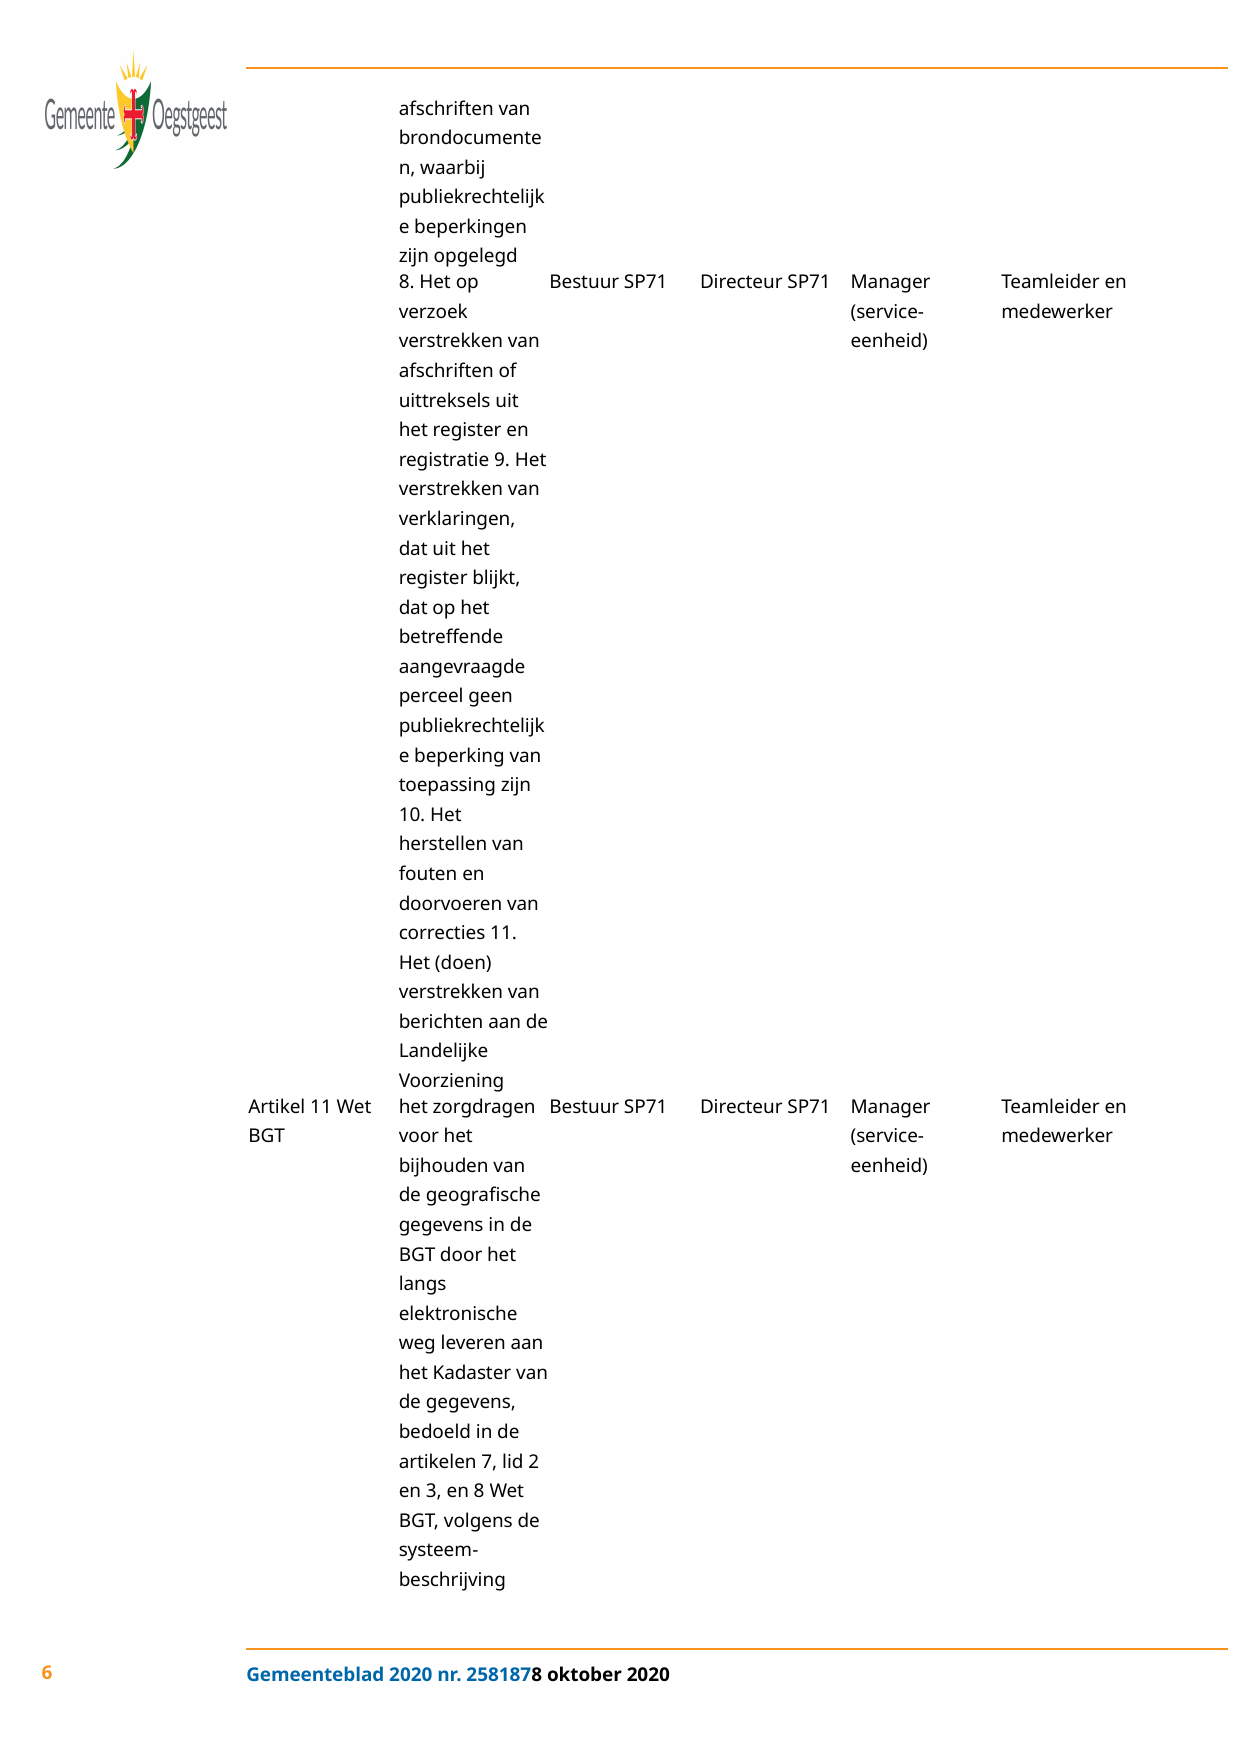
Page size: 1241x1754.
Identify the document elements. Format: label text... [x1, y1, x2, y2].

table_cell [850, 95, 1001, 268]
table_cell [1001, 95, 1152, 268]
table_cell Bestuur SP71 [549, 1093, 700, 1592]
table_cell [248, 269, 398, 1093]
table_cell Teamleider en medewerker [1001, 1093, 1152, 1592]
table_cell Bestuur SP71 [549, 269, 700, 1093]
table_cell Artikel 11 Wet BGT [248, 1093, 398, 1592]
table_cell [549, 95, 700, 268]
picture [41, 47, 231, 172]
table_cell Directeur SP71 [700, 1093, 850, 1592]
table_cell Directeur SP71 [700, 269, 850, 1093]
table_cell 8. Het op verzoek verstrekken van afschriften of uittreksels uit het register en registratie 9. Het verstrekken van verklaringen, dat uit het register blijkt, dat op het betreffende aangevraagde perceel geen publiekrechtelijke beperking van toepassing zijn 10. Het herstellen van fouten en doorvoeren van correcties 11. Het (doen) verstrekken van berichten aan de Landelijke Voorziening [399, 269, 549, 1093]
table_cell [700, 95, 850, 268]
table_cell Teamleider en medewerker [1001, 269, 1152, 1093]
table_cell Manager (service-eenheid) [850, 1093, 1001, 1592]
table_cell [248, 95, 398, 268]
table_cell afschriften van brondocumenten, waarbij publiekrechtelijke beperkingen zijn opgelegd [399, 95, 549, 268]
table_cell het zorgdragen voor het bijhouden van de geografische gegevens in de BGT door het langs elektronische weg leveren aan het Kadaster van de gegevens, bedoeld in de artikelen 7, lid 2 en 3, en 8 Wet BGT, volgens de systeem­beschrijving [399, 1093, 549, 1592]
table_cell Manager (service-eenheid) [850, 269, 1001, 1093]
